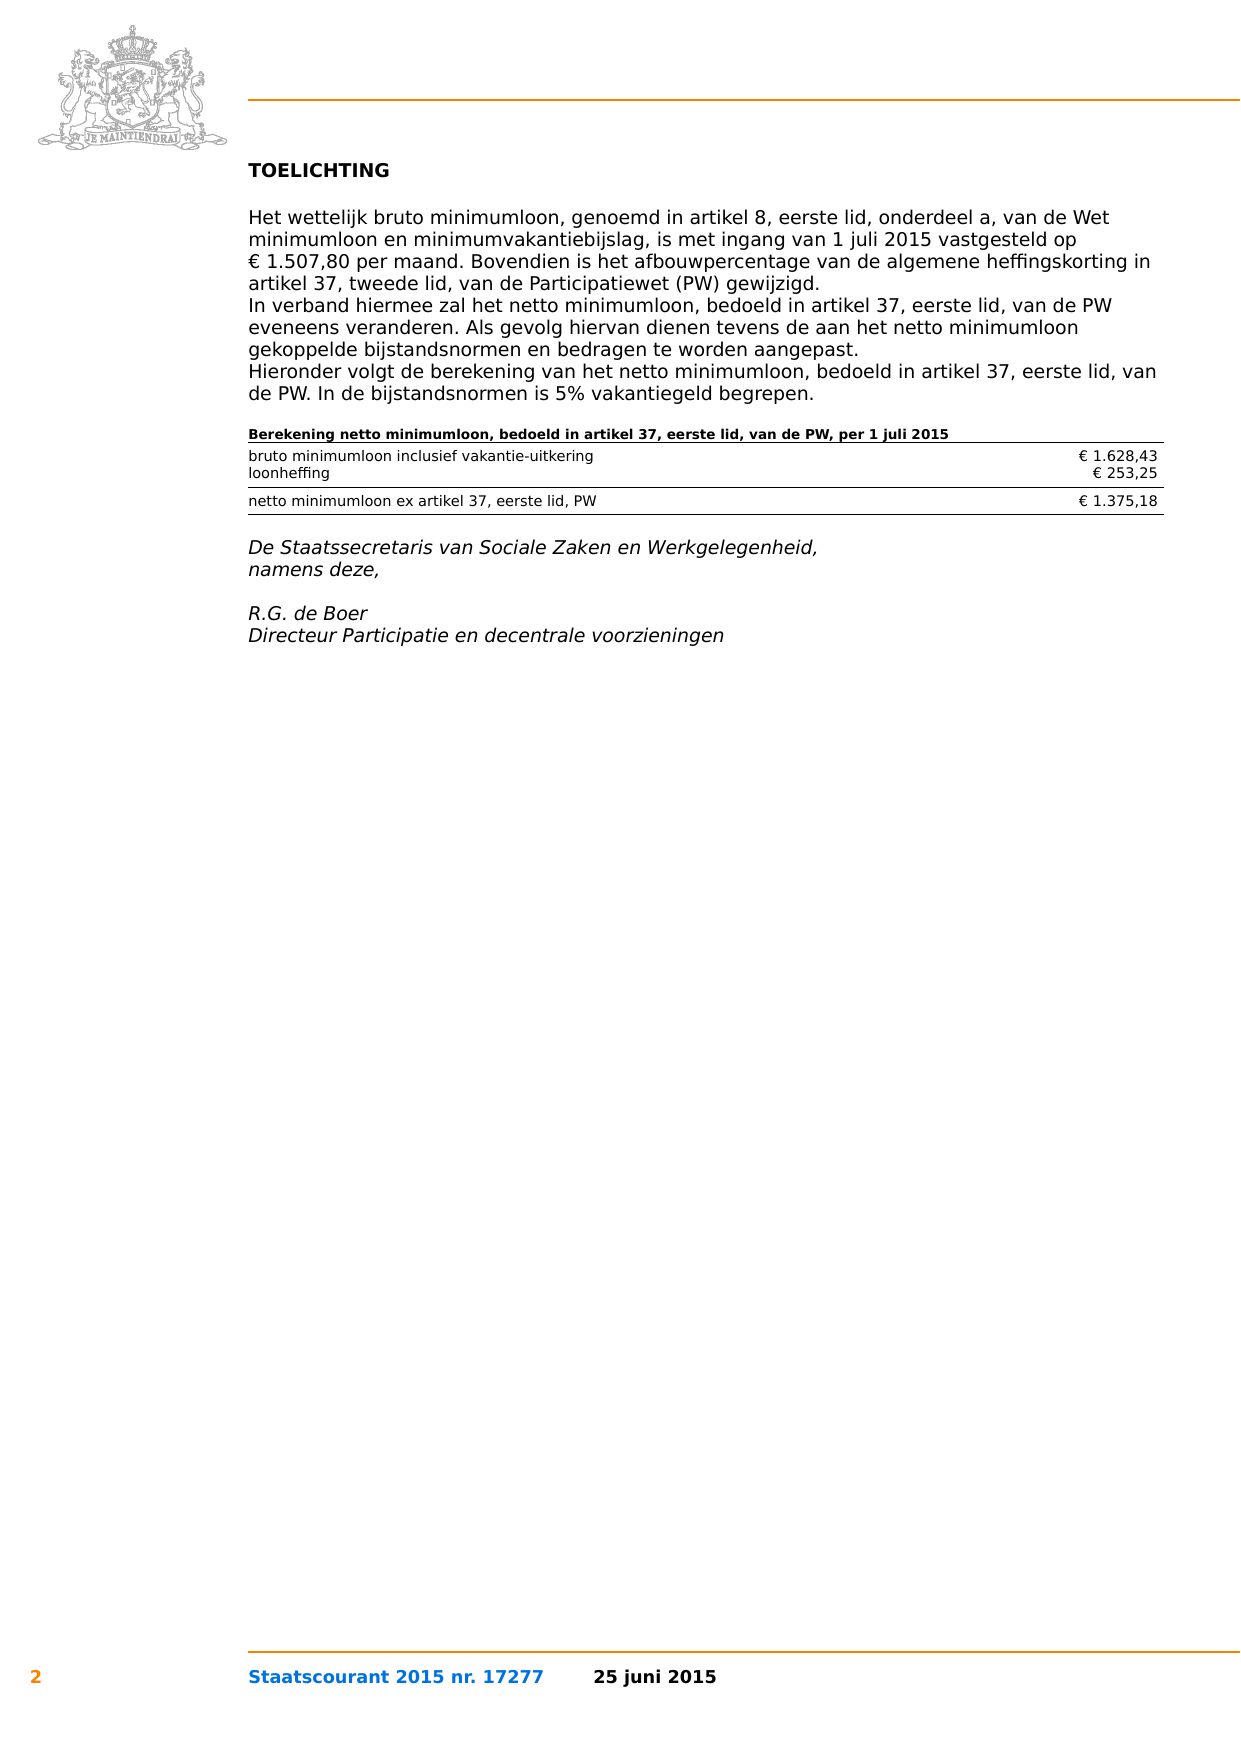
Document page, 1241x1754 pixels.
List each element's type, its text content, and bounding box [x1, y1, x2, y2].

text In verband hiermee zal het netto minimumloon, bedoeld in artikel 37, eerste lid, van de PW eveneens veranderen. Als gevolg hiervan dienen tevens de aan het netto minimumloon gekoppelde bijstandsnormen en bedragen te worden aangepast. [248, 295, 1163, 361]
table_cell netto minimumloon ex artikel 37, eerste lid, PW [248, 488, 706, 514]
text Het wettelijk bruto minimumloon, genoemd in artikel 8, eerste lid, onderdeel a, van de Wet minimumloon en minimumvakantiebijslag, is met ingang van 1 juli 2015 vastgesteld op € 1.507,80 per maand. Bovendien is het afbouwpercentage van de algemene heffingskorting in artikel 37, tweede lid, van de Participatiewet (PW) gewijzigd. [248, 207, 1163, 295]
table_cell bruto minimumloon inclusief vakantie-uitkering [248, 443, 706, 465]
subtitle TOELICHTING [248, 160, 1163, 182]
table_cell € 253,25 [706, 465, 1163, 487]
table_cell € 1.375,18 [706, 488, 1163, 514]
text Hieronder volgt de berekening van het netto minimumloon, bedoeld in artikel 37, eerste lid, van de PW. In de bijstandsnormen is 5% vakantiegeld begrepen. [248, 361, 1163, 405]
text De Staatssecretaris van Sociale Zaken en Werkgelegenheid, namens deze, R.G. de Boer Directeur Participatie en decentrale voorzieningen [248, 537, 1163, 647]
table_cell € 1.628,43 [706, 443, 1163, 465]
picture [38, 25, 227, 150]
table_header Berekening netto minimumloon, bedoeld in artikel 37, eerste lid, van de PW, per 1 juli 2015 [248, 427, 1163, 442]
table_cell loonheffing [248, 465, 706, 487]
